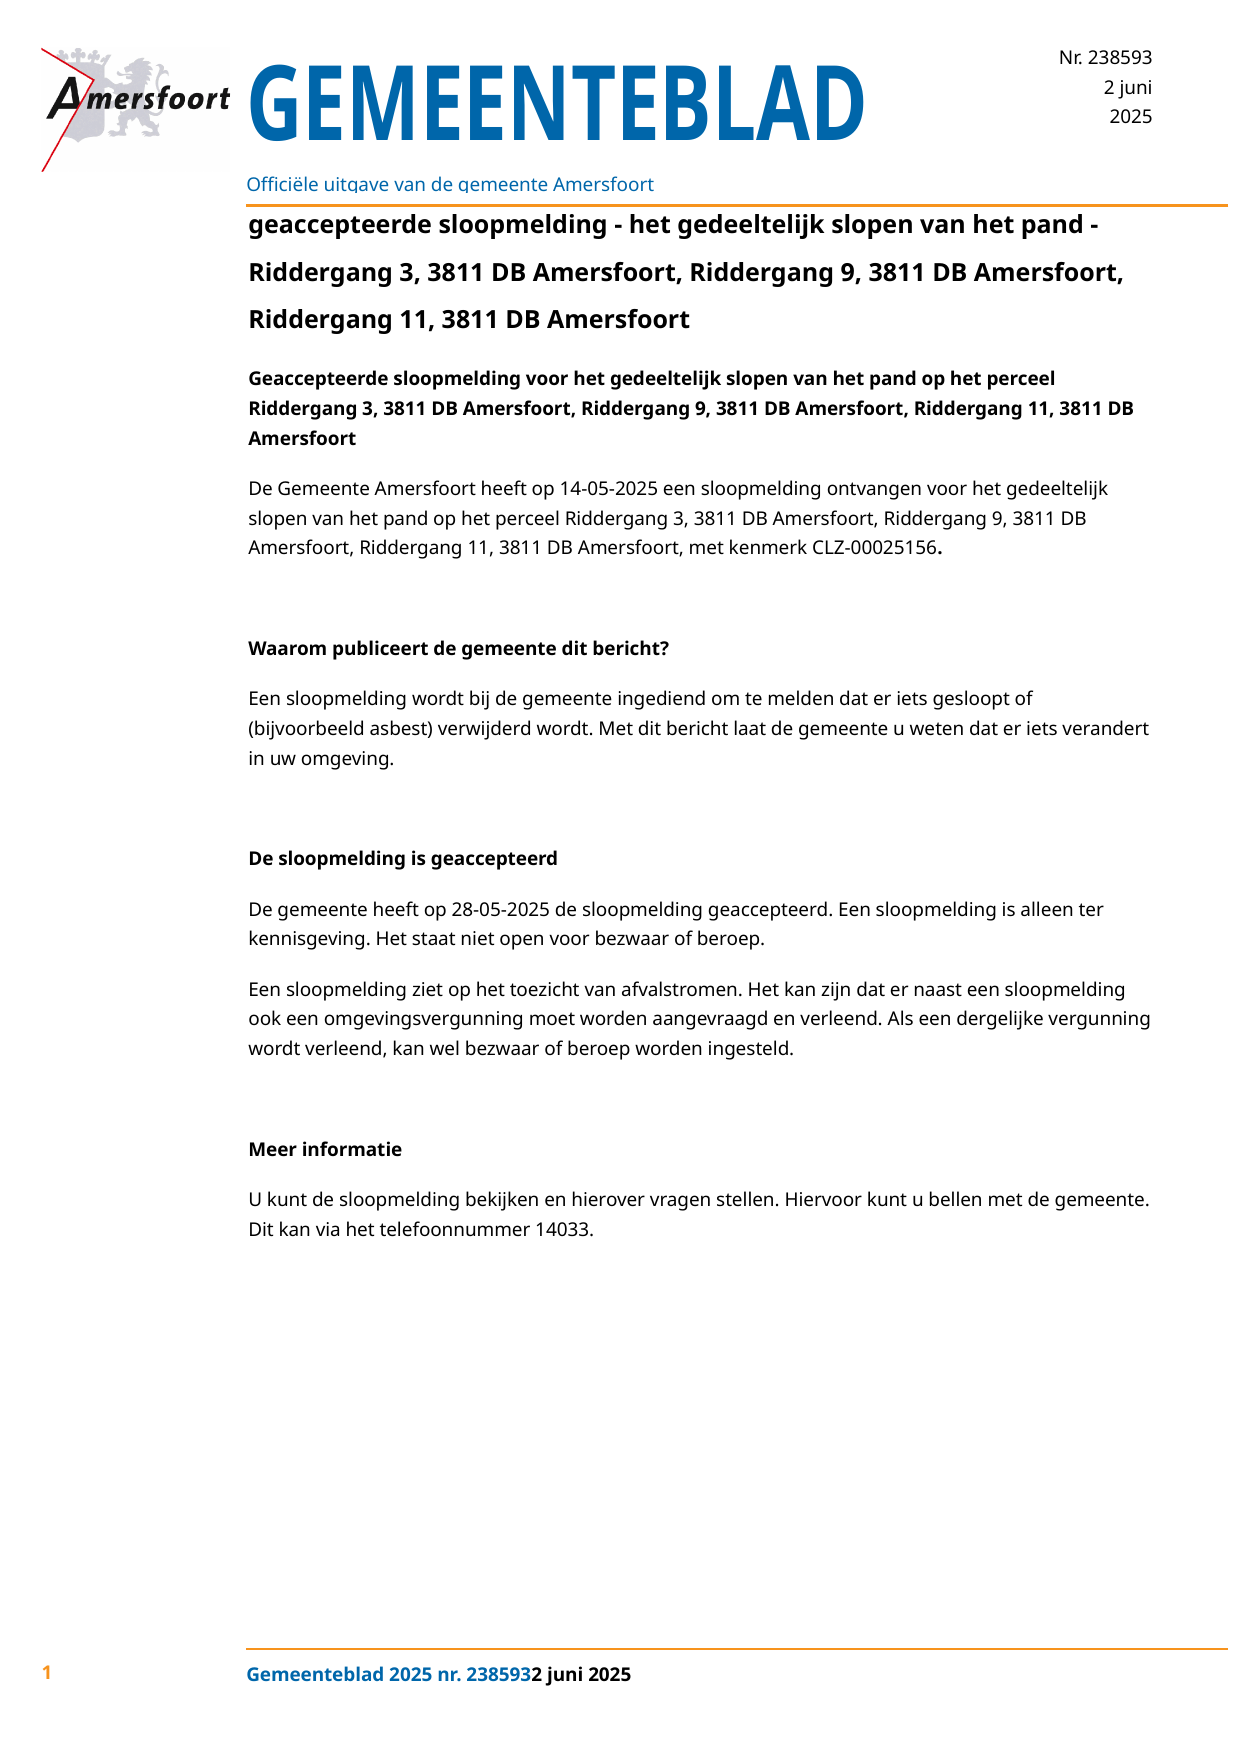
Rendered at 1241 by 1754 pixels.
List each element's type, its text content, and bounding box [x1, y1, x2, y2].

text Geaccepteerde sloopmelding voor het gedeeltelijk slopen van het pand op het perceel Riddergang 3, 3811 DB Amersfoort, Riddergang 9, 3811 DB Amersfoort, Riddergang 11, 3811 DB Amersfoort [248, 366, 1152, 450]
text Meer informatie [248, 1136, 1152, 1162]
picture [41, 47, 231, 172]
text De Gemeente Amersfoort heeft op 14-05-2025 een sloopmelding ontvangen voor het gedeeltelijk slopen van het pand op het perceel Riddergang 3, 3811 DB Amersfoort, Riddergang 9, 3811 DB Amersfoort, Riddergang 11, 3811 DB Amersfoort, met kenmerk CLZ-00025156. [248, 475, 1152, 560]
text De gemeente heeft op 28-05-2025 de sloopmelding geaccepteerd. Een sloopmelding is alleen ter kennisgeving. Het staat niet open voor bezwaar of beroep. [248, 896, 1152, 951]
text U kunt de sloopmelding bekijken en hierover vragen stellen. Hiervoor kunt u bellen met de gemeente. Dit kan via het telefoonnummer 14033. [248, 1186, 1152, 1242]
text Een sloopmelding wordt bij de gemeente ingediend om te melden dat er iets gesloopt of (bijvoorbeeld asbest) verwijderd wordt. Met dit bericht laat de gemeente u weten dat er iets verandert in uw omgeving. [248, 686, 1152, 770]
text geaccepteerde sloopmelding - het gedeeltelijk slopen van het pand - Riddergang 3, 3811 DB Amersfoort, Riddergang 9, 3811 DB Amersfoort, Riddergang 11, 3811 DB Amersfoort [248, 207, 1152, 336]
text Waarom publiceert de gemeente dit bericht? [248, 635, 1152, 661]
text Een sloopmelding ziet op het toezicht van afvalstromen. Het kan zijn dat er naast een sloopmelding ook een omgevingsvergunning moet worden aangevraagd en verleend. Als een dergelijke vergunning wordt verleend, kan wel bezwaar of beroep worden ingesteld. [248, 976, 1152, 1061]
text De sloopmelding is geaccepteerd [248, 846, 1152, 871]
